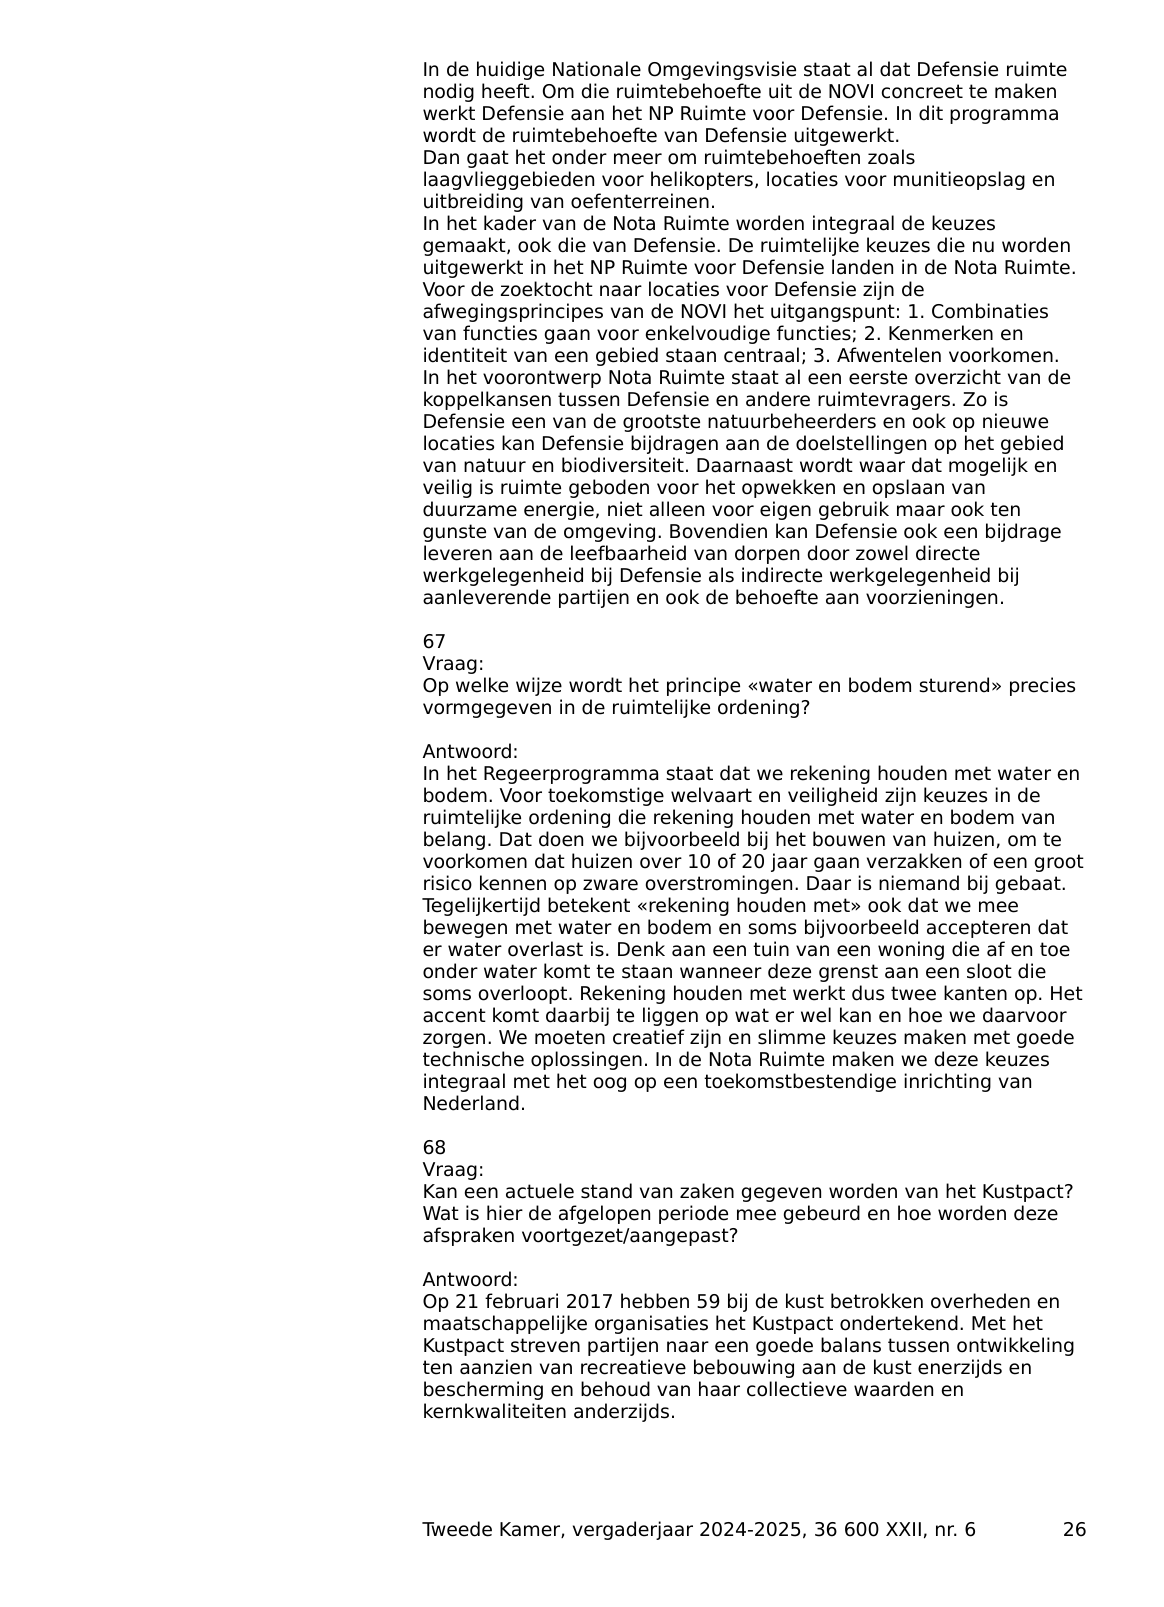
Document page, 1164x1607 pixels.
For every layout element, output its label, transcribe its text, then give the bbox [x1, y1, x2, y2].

text In het kader van de Nota Ruimte worden integraal de keuzes gemaakt, ook die van Defensie. De ruimtelijke keuzes die nu worden uitgewerkt in het NP Ruimte voor Defensie landen in de Nota Ruimte. [422, 213, 1087, 279]
text Antwoord: [422, 741, 1087, 763]
text Dan gaat het onder meer om ruimtebehoeften zoals laagvlieggebieden voor helikopters, locaties voor munitieopslag en uitbreiding van oefenterreinen. [422, 147, 1087, 213]
text 68 [422, 1137, 1087, 1159]
text Voor de zoektocht naar locaties voor Defensie zijn de afwegingsprincipes van de NOVI het uitgangspunt: 1. Combinaties van functies gaan voor enkelvoudige functies; 2. Kenmerken en identiteit van een gebied staan centraal; 3. Afwentelen voorkomen. [422, 279, 1087, 367]
text Op 21 februari 2017 hebben 59 bij de kust betrokken overheden en maatschappelijke organisaties het Kustpact ondertekend. Met het Kustpact streven partijen naar een goede balans tussen ontwikkeling ten aanzien van recreatieve bebouwing aan de kust enerzijds en bescherming en behoud van haar collectieve waarden en kernkwaliteiten anderzijds. [422, 1291, 1087, 1423]
text Vraag: [422, 653, 1087, 675]
text In de huidige Nationale Omgevingsvisie staat al dat Defensie ruimte nodig heeft. Om die ruimtebehoefte uit de NOVI concreet te maken werkt Defensie aan het NP Ruimte voor Defensie. In dit programma wordt de ruimtebehoefte van Defensie uitgewerkt. [422, 59, 1087, 147]
text Kan een actuele stand van zaken gegeven worden van het Kustpact? Wat is hier de afgelopen periode mee gebeurd en hoe worden deze afspraken voortgezet/aangepast? [422, 1181, 1087, 1247]
text 67 [422, 631, 1087, 653]
text In het voorontwerp Nota Ruimte staat al een eerste overzicht van de koppelkansen tussen Defensie en andere ruimtevragers. Zo is Defensie een van de grootste natuurbeheerders en ook op nieuwe locaties kan Defensie bijdragen aan de doelstellingen op het gebied van natuur en biodiversiteit. Daarnaast wordt waar dat mogelijk en veilig is ruimte geboden voor het opwekken en opslaan van duurzame energie, niet alleen voor eigen gebruik maar ook ten gunste van de omgeving. Bovendien kan Defensie ook een bijdrage leveren aan de leefbaarheid van dorpen door zowel directe werkgelegenheid bij Defensie als indirecte werkgelegenheid bij aanleverende partijen en ook de behoefte aan voorzieningen. [422, 367, 1087, 608]
text Op welke wijze wordt het principe «water en bodem sturend» precies vormgegeven in de ruimtelijke ordening? [422, 675, 1087, 719]
text Antwoord: [422, 1269, 1087, 1291]
text In het Regeerprogramma staat dat we rekening houden met water en bodem. Voor toekomstige welvaart en veiligheid zijn keuzes in de ruimtelijke ordening die rekening houden met water en bodem van belang. Dat doen we bijvoorbeeld bij het bouwen van huizen, om te voorkomen dat huizen over 10 of 20 jaar gaan verzakken of een groot risico kennen op zware overstromingen. Daar is niemand bij gebaat. Tegelijkertijd betekent «rekening houden met» ook dat we mee bewegen met water en bodem en soms bijvoorbeeld accepteren dat er water overlast is. Denk aan een tuin van een woning die af en toe onder water komt te staan wanneer deze grenst aan een sloot die soms overloopt. Rekening houden met werkt dus twee kanten op. Het accent komt daarbij te liggen op wat er wel kan en hoe we daarvoor zorgen. We moeten creatief zijn en slimme keuzes maken met goede technische oplossingen. In de Nota Ruimte maken we deze keuzes integraal met het oog op een toekomstbestendige inrichting van Nederland. [422, 763, 1087, 1114]
text Vraag: [422, 1159, 1087, 1181]
